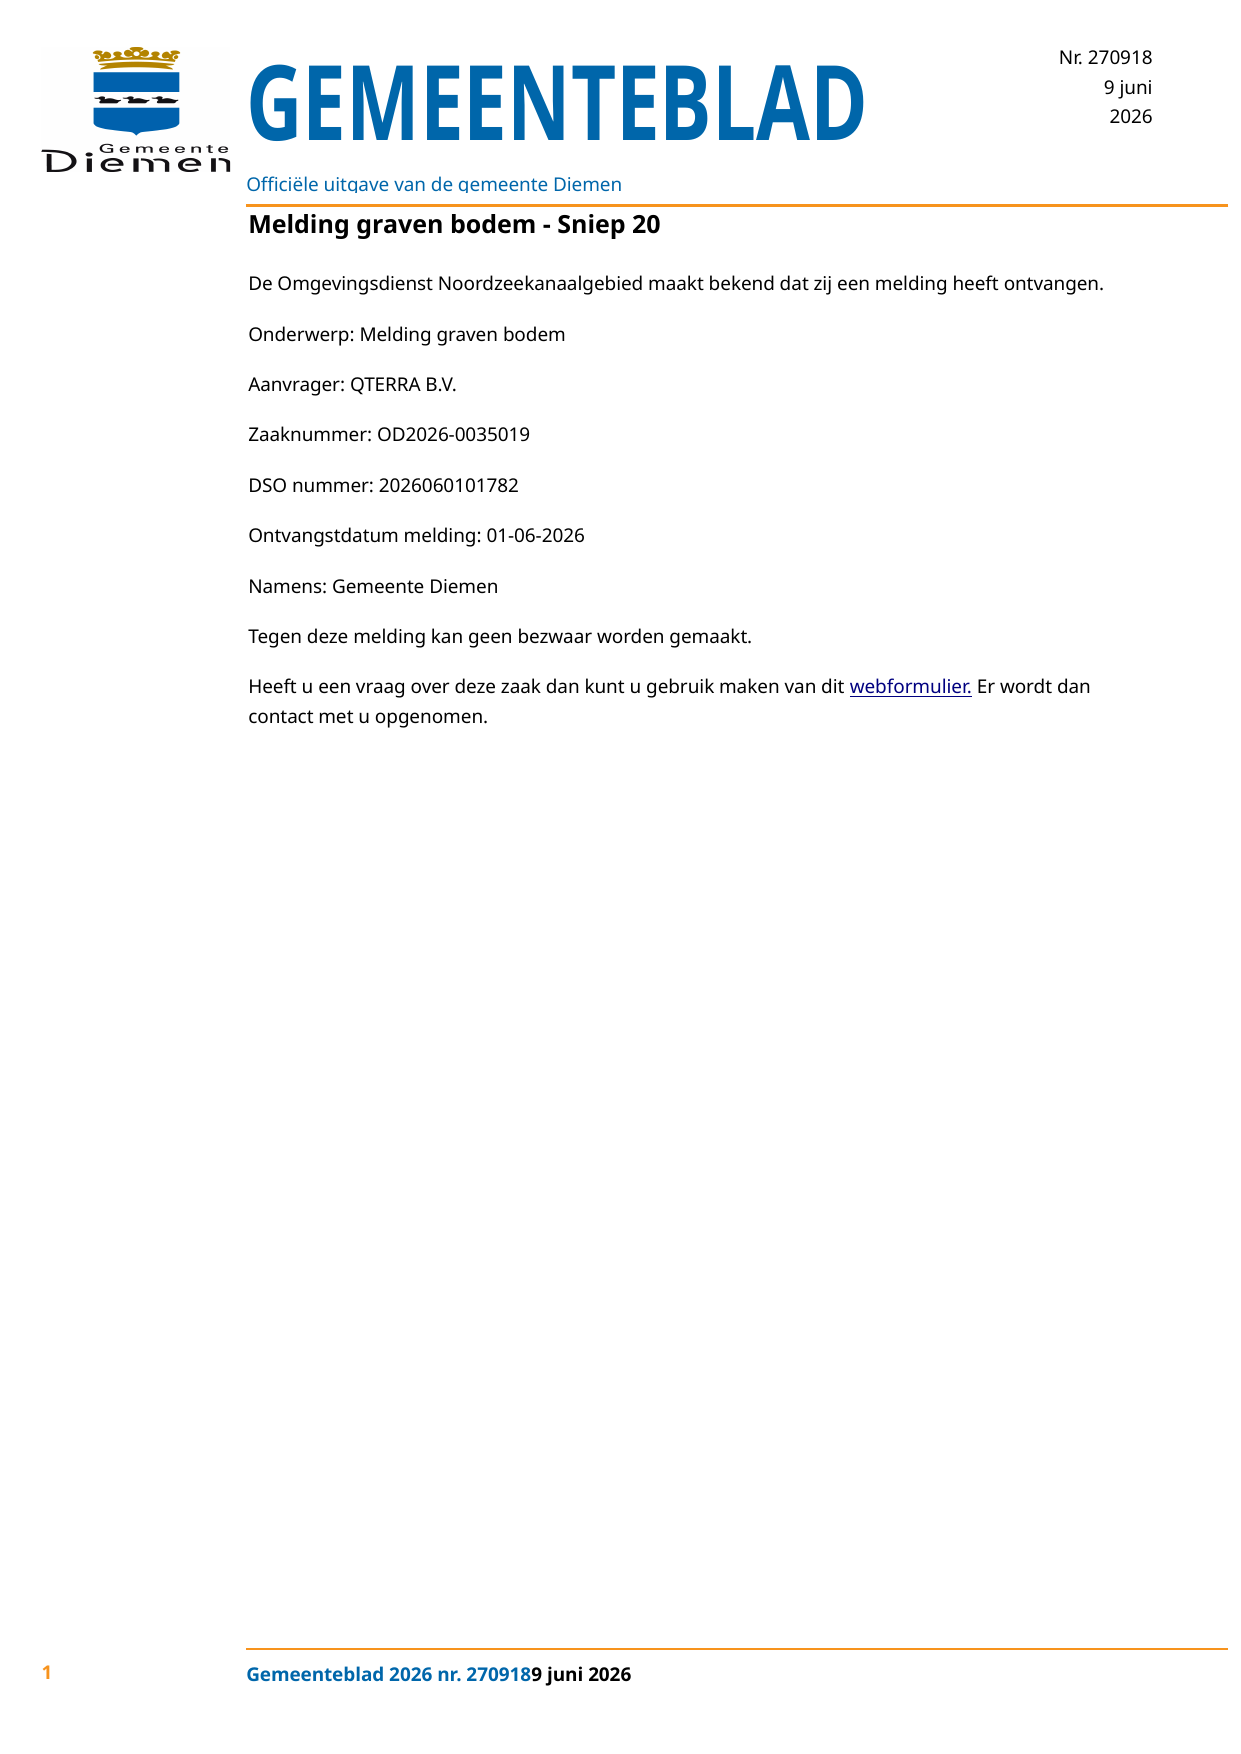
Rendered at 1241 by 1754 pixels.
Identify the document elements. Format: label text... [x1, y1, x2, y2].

text Zaaknummer: OD2026-0035019 [248, 422, 1152, 447]
text Aanvrager: QTERRA B.V. [248, 371, 1152, 397]
text De Omgevingsdienst Noordzeekanaalgebied maakt bekend dat zij een melding heeft ontvangen. [248, 270, 1152, 296]
text Onderwerp: Melding graven bodem [248, 321, 1152, 346]
text Ontvangstdatum melding: 01-06-2026 [248, 522, 1152, 548]
text DSO nummer: 2026060101782 [248, 472, 1152, 498]
text Melding graven bodem - Sniep 20 [248, 207, 1152, 241]
text Heeft u een vraag over deze zaak dan kunt u gebruik maken van dit webformulier. Er wordt dan contact met u opgenomen. [248, 674, 1152, 729]
text Tegen deze melding kan geen bezwaar worden gemaakt. [248, 623, 1152, 649]
picture [41, 47, 231, 172]
text Namens: Gemeente Diemen [248, 573, 1152, 598]
